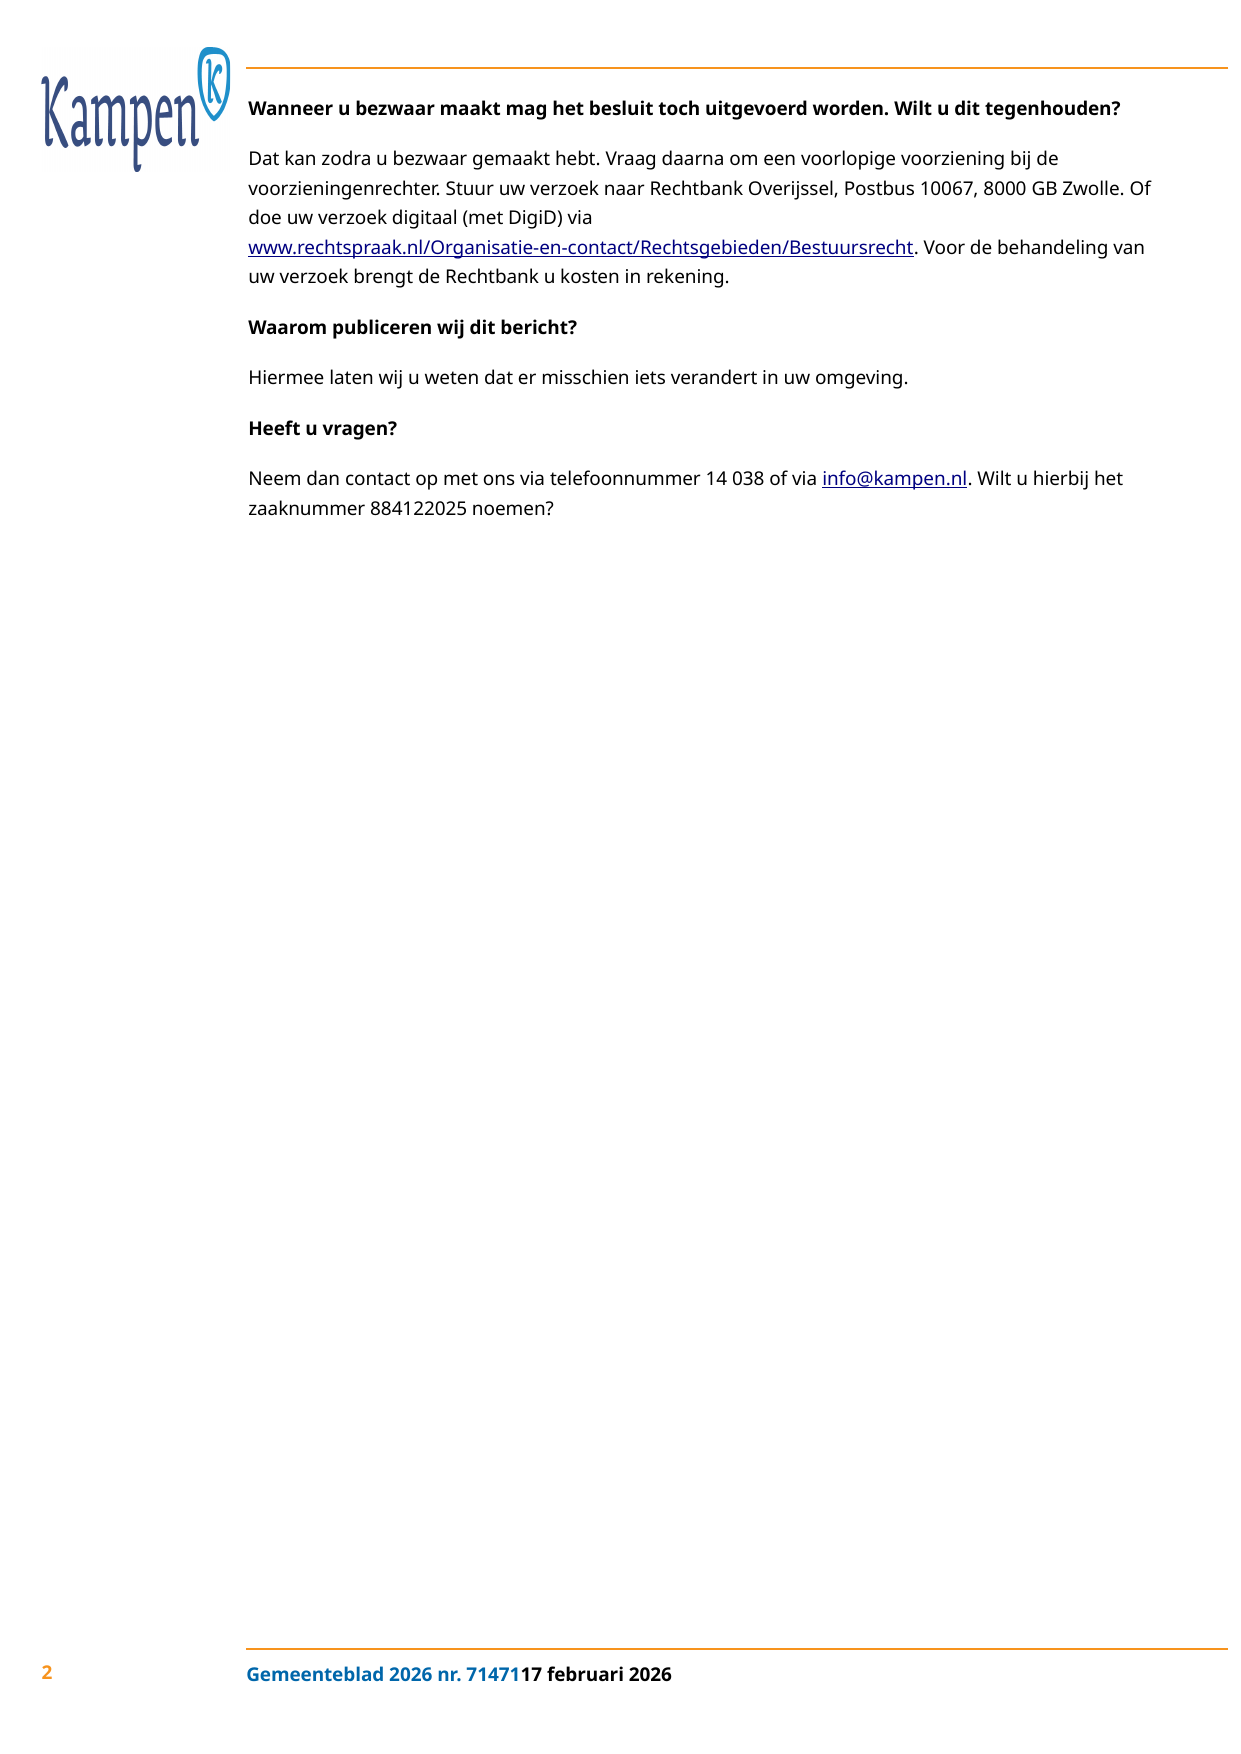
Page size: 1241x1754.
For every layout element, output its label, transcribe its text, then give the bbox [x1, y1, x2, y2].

picture [41, 47, 231, 172]
text Wanneer u bezwaar maakt mag het besluit toch uitgevoerd worden. Wilt u dit tegenhouden? [248, 95, 1152, 121]
text Waarom publiceren wij dit bericht? [248, 314, 1152, 340]
text Neem dan contact op met ons via telefoonnummer 14 038 of via info@kampen.nl. Wilt u hierbij het zaaknummer 884122025 noemen? [248, 465, 1152, 521]
text Hiermee laten wij u weten dat er misschien iets verandert in uw omgeving. [248, 364, 1152, 390]
text Heeft u vragen? [248, 415, 1152, 441]
text Dat kan zodra u bezwaar gemaakt hebt. Vraag daarna om een voorlopige voorziening bij de voorzieningenrechter. Stuur uw verzoek naar Rechtbank Overijssel, Postbus 10067, 8000 GB Zwolle. Of doe uw verzoek digitaal (met DigiD) via www.rechtspraak.nl/Organisatie-en-contact/Rechtsgebieden/Bestuursrecht. Voor de behandeling van uw verzoek brengt de Rechtbank u kosten in rekening. [248, 145, 1152, 289]
